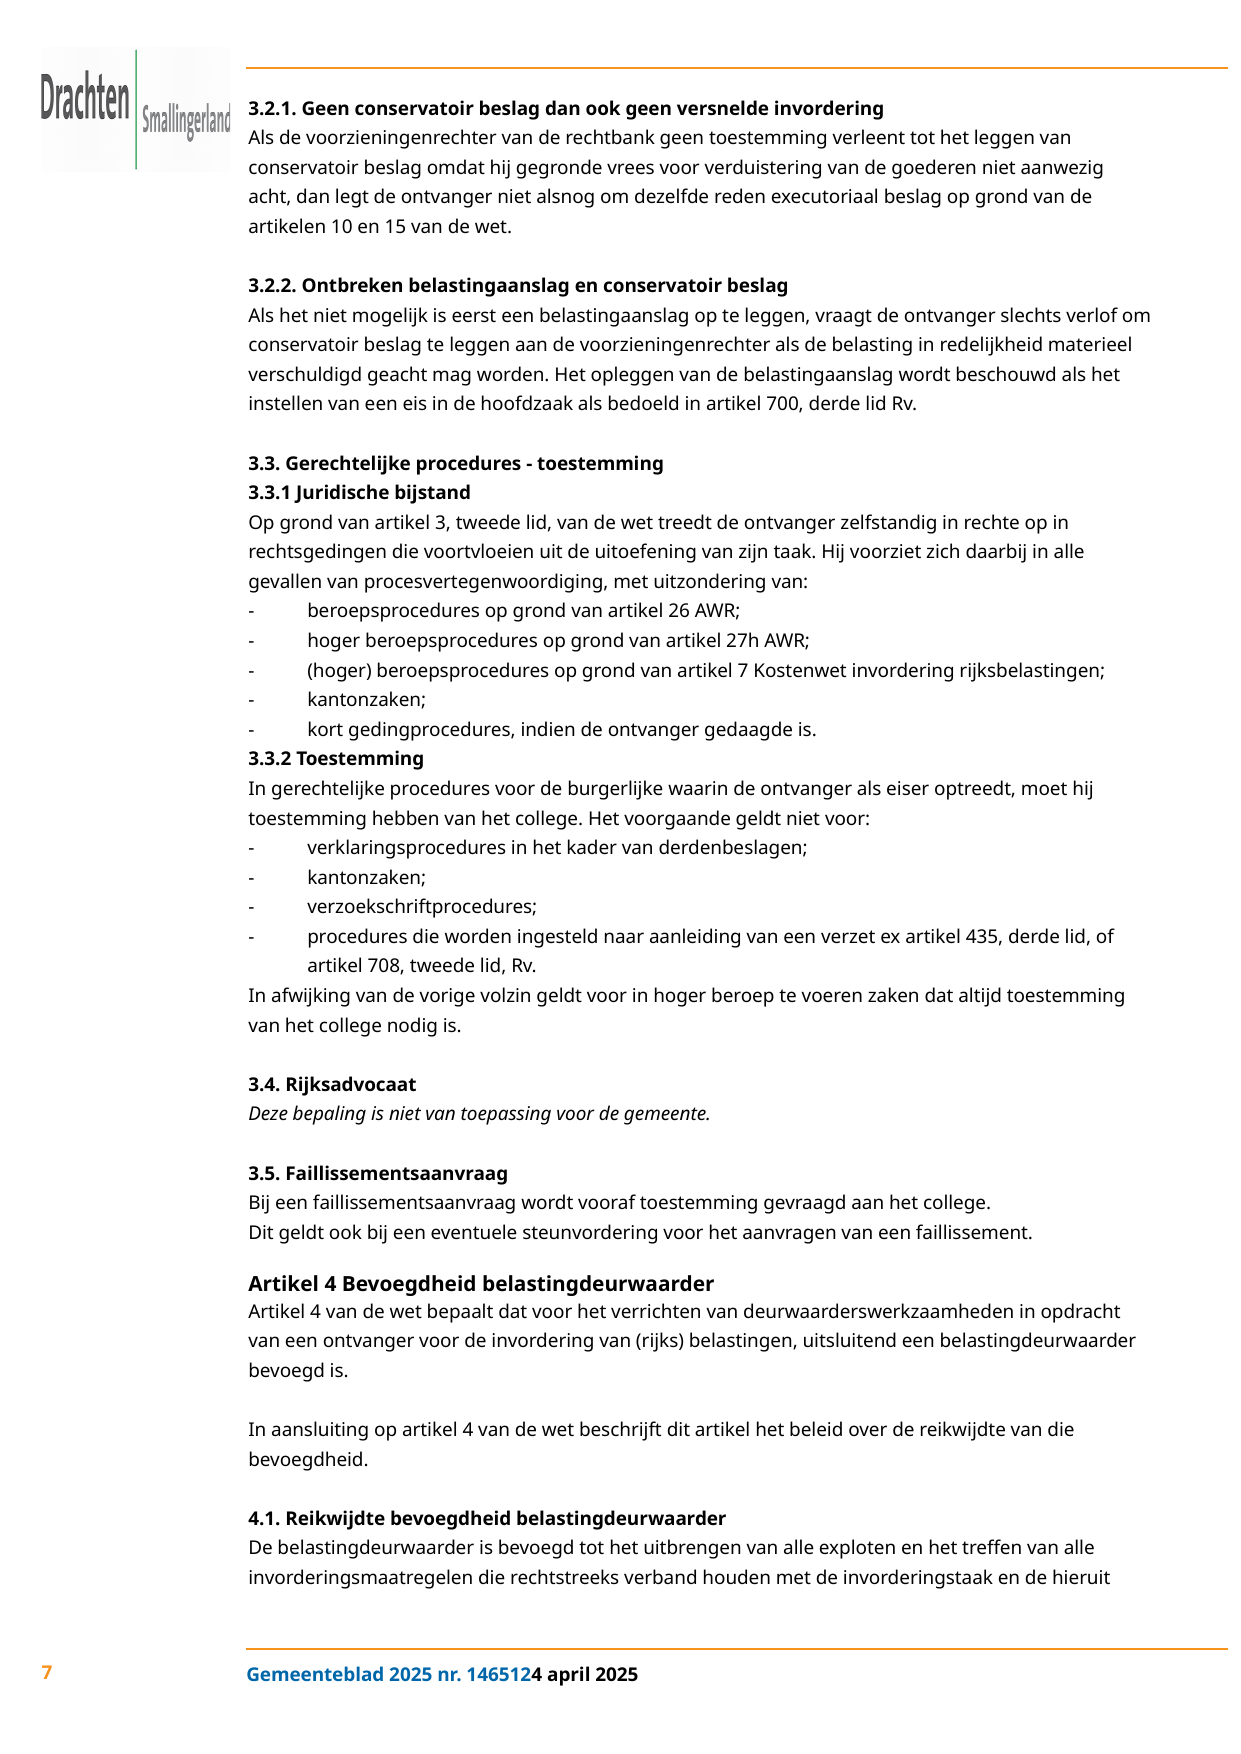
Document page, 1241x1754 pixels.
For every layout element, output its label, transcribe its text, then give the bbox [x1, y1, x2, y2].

text Als de voorzieningenrechter van de rechtbank geen toestemming verleent tot het leggen van conservatoir beslag omdat hij gegronde vrees voor verduistering van de goederen niet aanwezig acht, dan legt de ontvanger niet alsnog om dezelfde reden executoriaal beslag op grond van de artikelen 10 en 15 van de wet. [248, 124, 1152, 239]
text Artikel 4 Bevoegdheid belastingdeurwaarder [248, 1269, 1152, 1298]
list verzoekschriftprocedures; [248, 893, 1152, 919]
picture [41, 47, 231, 172]
list (hoger) beroepsprocedures op grond van artikel 7 Kostenwet invordering rijksbelastingen; [248, 657, 1152, 683]
list hoger beroepsprocedures op grond van artikel 27h AWR; [248, 627, 1152, 653]
text 3.3.2 Toestemming [248, 746, 1152, 771]
list kort gedingprocedures, indien de ontvanger gedaagde is. [248, 716, 1152, 742]
list kantonzaken; [248, 686, 1152, 712]
text In aansluiting op artikel 4 van de wet beschrijft dit artikel het beleid over de reikwijdte van die bevoegdheid. [248, 1416, 1152, 1471]
list beroepsprocedures op grond van artikel 26 AWR; [248, 598, 1152, 623]
text Deze bepaling is niet van toepassing voor de gemeente. [248, 1101, 1152, 1126]
text 3.5. Faillissementsaanvraag [248, 1160, 1152, 1186]
text Dit geldt ook bij een eventuele steunvordering voor het aanvragen van een faillissement. [248, 1219, 1152, 1245]
text Op grond van artikel 3, tweede lid, van de wet treedt de ontvanger zelfstandig in rechte op in rechtsgedingen die voortvloeien uit de uitoefening van zijn taak. Hij voorziet zich daarbij in alle gevallen van procesvertegenwoordiging, met uitzondering van: [248, 509, 1152, 594]
text Als het niet mogelijk is eerst een belastingaanslag op te leggen, vraagt de ontvanger slechts verlof om conservatoir beslag te leggen aan de voorzieningenrechter als de belasting in redelijkheid materieel verschuldigd geacht mag worden. Het opleggen van de belastingaanslag wordt beschouwd als het instellen van een eis in de hoofdzaak als bedoeld in artikel 700, derde lid Rv. [248, 302, 1152, 416]
list procedures die worden ingesteld naar aanleiding van een verzet ex artikel 435, derde lid, of artikel 708, tweede lid, Rv. [248, 923, 1152, 978]
text Bij een faillissementsaanvraag wordt vooraf toestemming gevraagd aan het college. [248, 1189, 1152, 1215]
text In gerechtelijke procedures voor de burgerlijke waarin de ontvanger als eiser optreedt, moet hij toestemming hebben van het college. Het voorgaande geldt niet voor: [248, 775, 1152, 831]
text 4.1. Reikwijdte bevoegdheid belastingdeurwaarder [248, 1505, 1152, 1531]
list kantonzaken; [248, 864, 1152, 890]
list verklaringsprocedures in het kader van derdenbeslagen; [248, 834, 1152, 860]
text In afwijking van de vorige volzin geldt voor in hoger beroep te voeren zaken dat altijd toestemming van het college nodig is. [248, 982, 1152, 1038]
text Artikel 4 van de wet bepaalt dat voor het verrichten van deurwaarderswerkzaamheden in opdracht van een ontvanger voor de invordering van (rijks) belastingen, uitsluitend een belastingdeurwaarder bevoegd is. [248, 1298, 1152, 1383]
text De belastingdeurwaarder is bevoegd tot het uitbrengen van alle exploten en het treffen van alle invorderingsmaatregelen die rechtstreeks verband houden met de invorderingstaak en de hieruit [248, 1534, 1152, 1590]
text 3.4. Rijksadvocaat [248, 1071, 1152, 1097]
text 3.2.2. Ontbreken belastingaanslag en conservatoir beslag [248, 272, 1152, 298]
text 3.2.1. Geen conservatoir beslag dan ook geen versnelde invordering [248, 95, 1152, 121]
text 3.3.1 Juridische bijstand [248, 479, 1152, 505]
text 3.3. Gerechtelijke procedures - toestemming [248, 450, 1152, 476]
